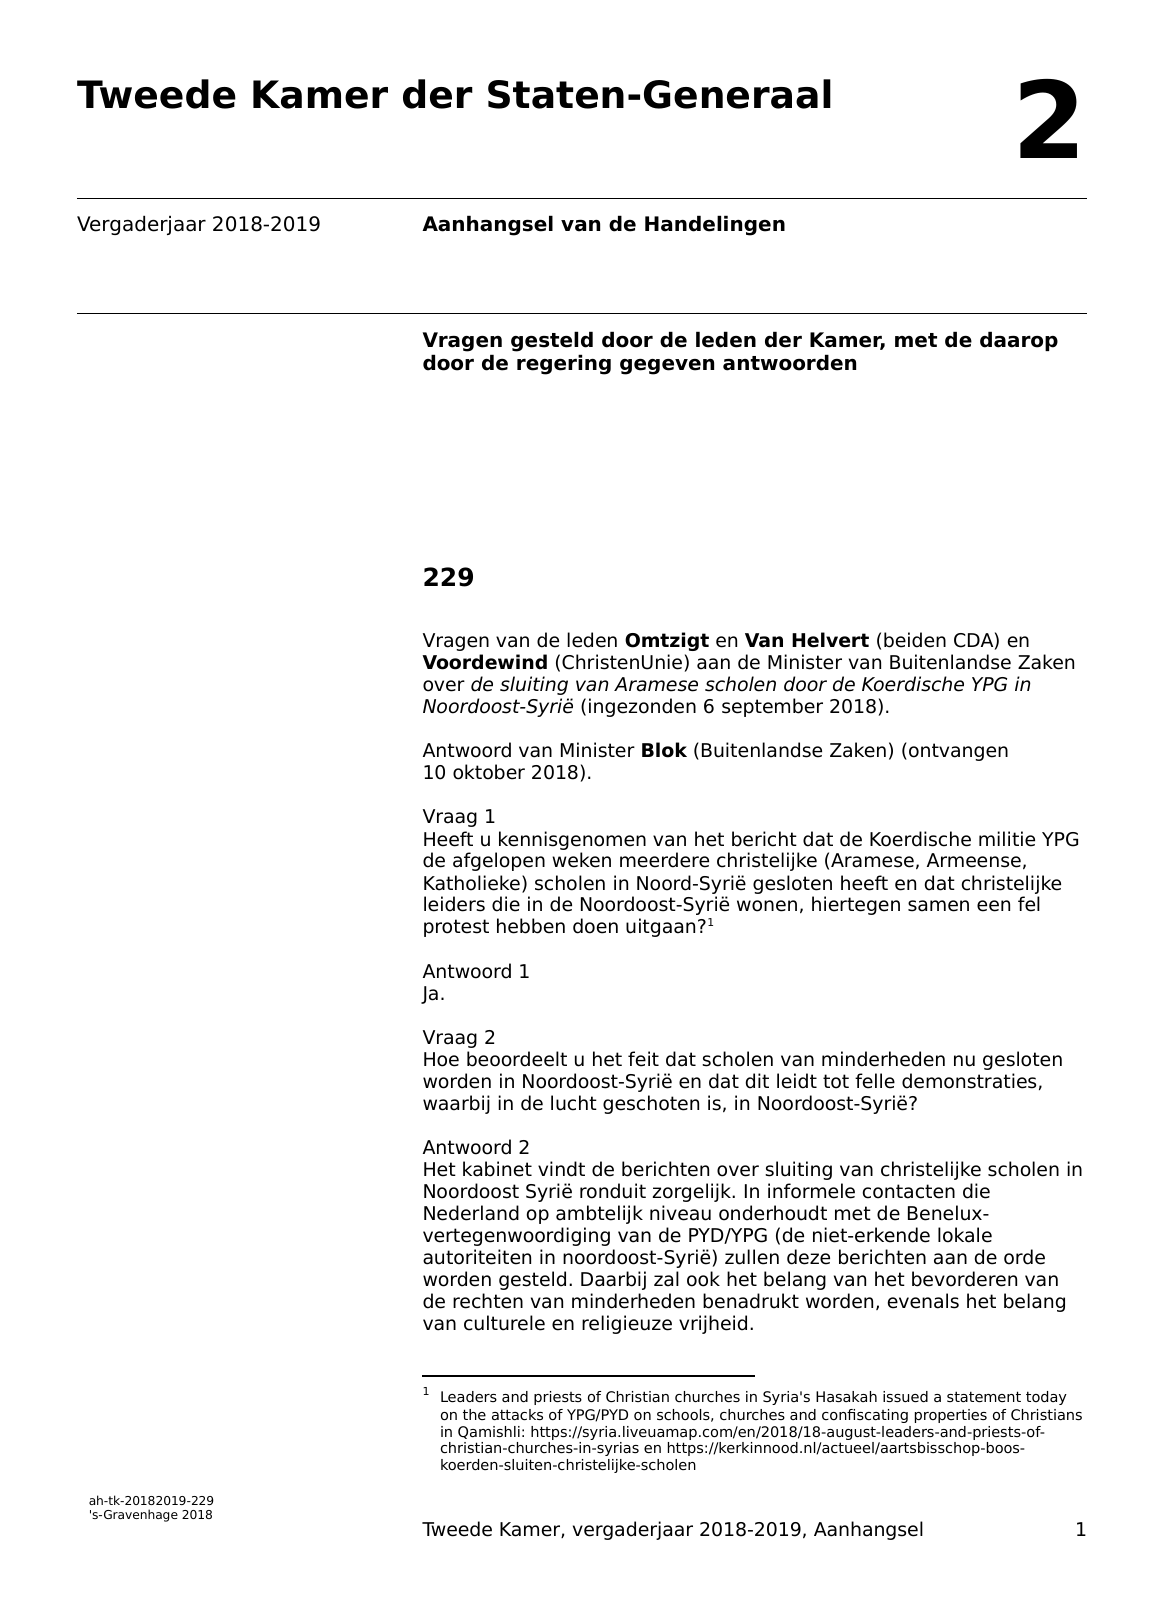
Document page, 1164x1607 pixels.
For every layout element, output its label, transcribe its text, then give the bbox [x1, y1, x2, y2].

text Leaders and priests of Christian churches in Syria's Hasakah issued a statement today on the attacks of YPG/PYD on schools, churches and confiscating properties of Christians in Qamishli: https://syria.liveuamap.com/en/2018/18-august-leaders-and-priests-of-christian-churches-in-syrias en https://kerkinnood.nl/actueel/aartsbisschop-boos-koerden-sluiten-christelijke-scholen [422, 1385, 1087, 1474]
table_cell Vragen gesteld door de leden der Kamer, met de daarop door de regering gegeven antwoorden [422, 314, 1087, 375]
text 229 [422, 563, 1087, 592]
text Heeft u kennisgenomen van het bericht dat de Koerdische militie YPG de afgelopen weken meerdere christelijke (Aramese, Armeense, Katholieke) scholen in Noord-Syrië gesloten heeft en dat christelijke leiders die in de Noordoost-Syrië wonen, hiertegen samen een fel protest hebben doen uitgaan? [422, 828, 1087, 938]
table_header Tweede Kamer der Staten-Generaal [77, 59, 886, 198]
text 's-Gravenhage 2018 [88, 1508, 323, 1522]
text ah-tk-20182019-229 [88, 1494, 323, 1508]
text Antwoord 2 [422, 1137, 1087, 1159]
table_cell Aanhangsel van de Handelingen [422, 199, 1087, 313]
text Vraag 1 [422, 806, 1087, 828]
text Hoe beoordeelt u het feit dat scholen van minderheden nu gesloten worden in Noordoost-Syrië en dat dit leidt tot felle demonstraties, waarbij in de lucht geschoten is, in Noordoost-Syrië? [422, 1049, 1087, 1114]
text Antwoord van Minister Blok (Buitenlandse Zaken) (ontvangen 10 oktober 2018). [422, 740, 1087, 784]
text Vraag 2 [422, 1027, 1087, 1049]
text Vragen van de leden Omtzigt en Van Helvert (beiden CDA) en Voordewind (ChristenUnie) aan de Minister van Buitenlandse Zaken over de sluiting van Aramese scholen door de Koerdische YPG in Noordoost-Syrië (ingezonden 6 september 2018). [422, 630, 1087, 718]
text Het kabinet vindt de berichten over sluiting van christelijke scholen in Noordoost Syrië ronduit zorgelijk. In informele contacten die Nederland op ambtelijk niveau onderhoudt met de Benelux-vertegenwoordiging van de PYD/YPG (de niet-erkende lokale autoriteiten in noordoost-Syrië) zullen deze berichten aan de orde worden gesteld. Daarbij zal ook het belang van het bevorderen van de rechten van minderheden benadrukt worden, evenals het belang van culturele en religieuze vrijheid. [422, 1159, 1087, 1334]
table_header 2 [886, 59, 1087, 198]
text Ja. [422, 982, 1087, 1004]
table_cell [77, 314, 422, 375]
table_cell Vergaderjaar 2018-2019 [77, 199, 422, 313]
text Antwoord 1 [422, 961, 1087, 982]
